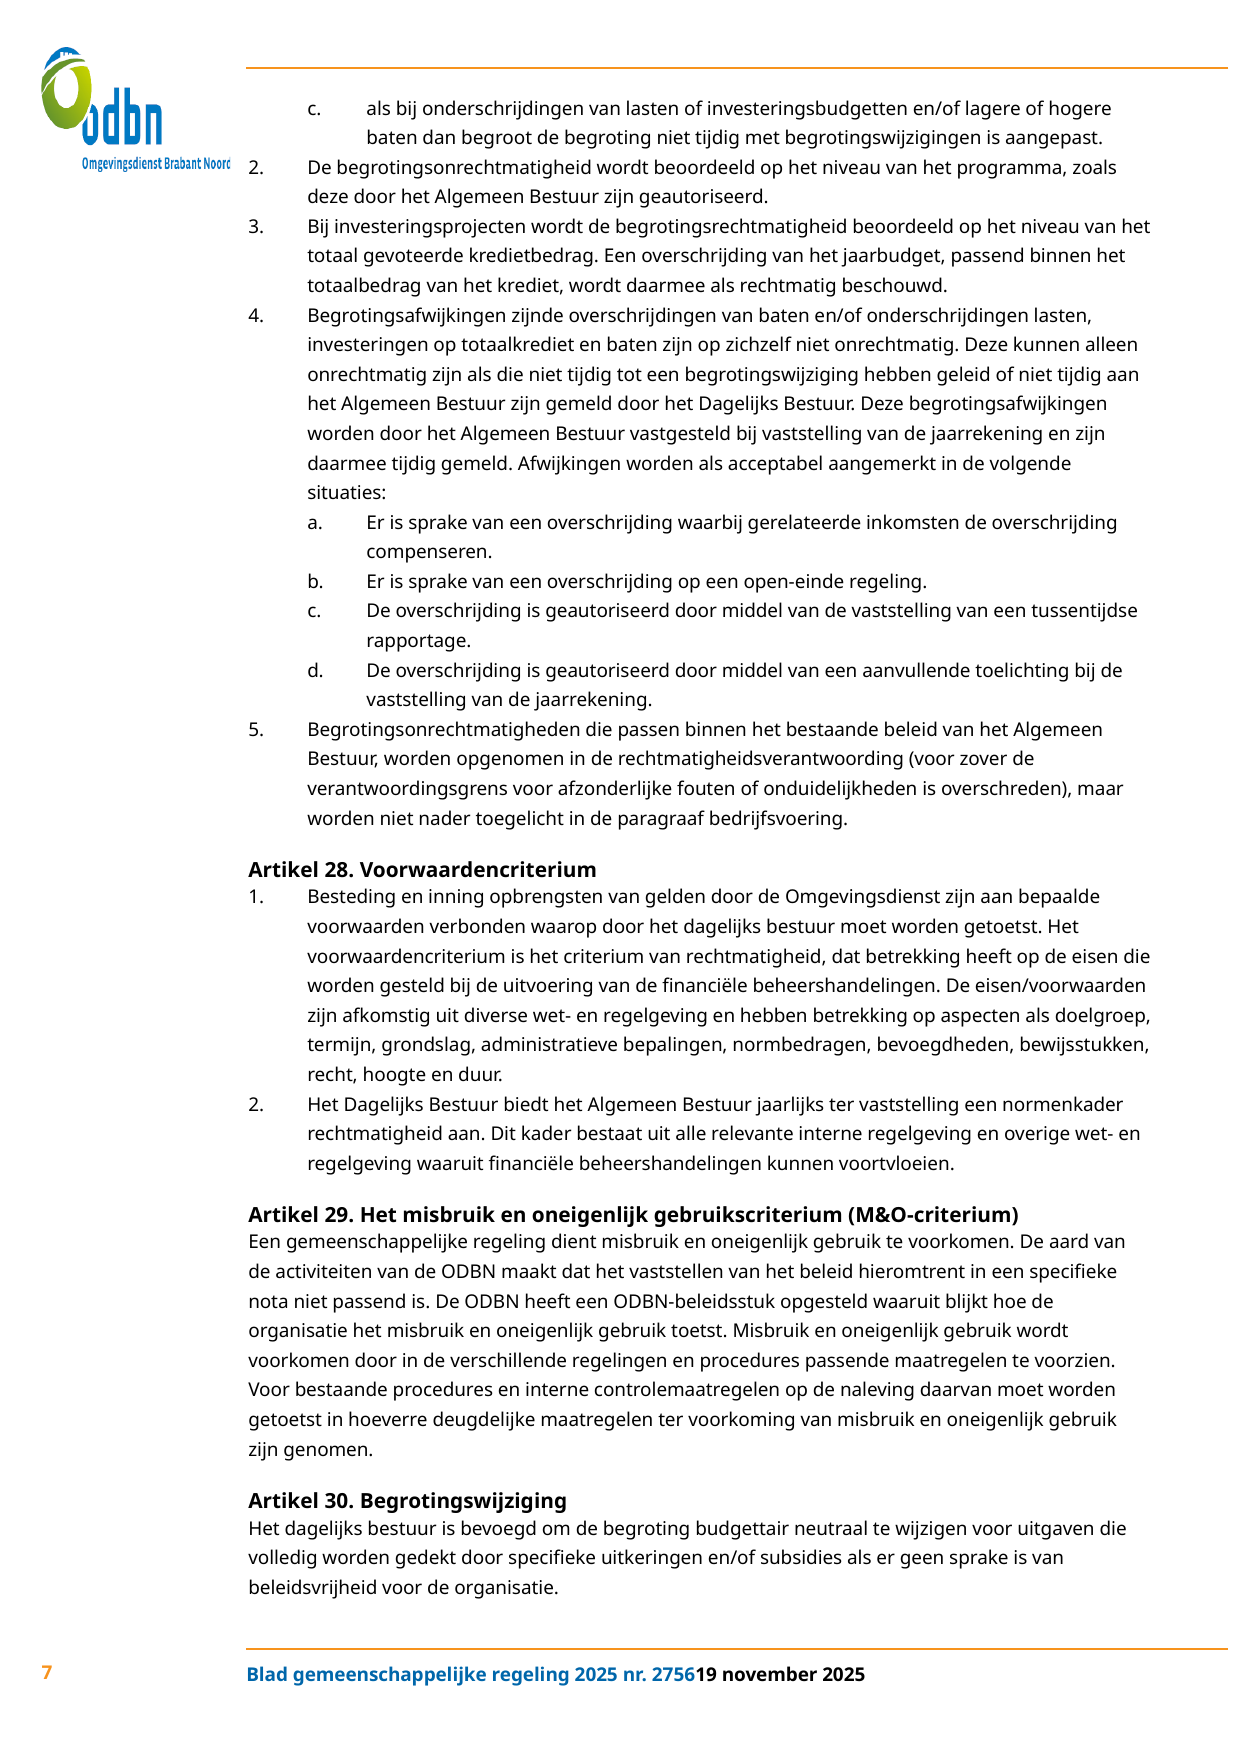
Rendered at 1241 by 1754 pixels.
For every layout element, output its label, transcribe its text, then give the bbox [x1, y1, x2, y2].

list Er is sprake van een overschrijding waarbij gerelateerde inkomsten de overschrijding compenseren. [307, 509, 1152, 564]
list als bij onderschrijdingen van lasten of investeringsbudgetten en/of lagere of hogere baten dan begroot de begroting niet tijdig met begrotingswijzigingen is aangepast. [307, 95, 1152, 150]
list De overschrijding is geautoriseerd door middel van een aanvullende toelichting bij de vaststelling van de jaarrekening. [307, 657, 1152, 712]
text Het dagelijks bestuur is bevoegd om de begroting budgettair neutraal te wijzigen voor uitgaven die volledig worden gedekt door specifieke uitkeringen en/of subsidies als er geen sprake is van beleidsvrijheid voor de organisatie. [248, 1515, 1152, 1599]
list De begrotingsonrechtmatigheid wordt beoordeeld op het niveau van het programma, zoals deze door het Algemeen Bestuur zijn geautoriseerd. [248, 154, 1152, 209]
list Het Dagelijks Bestuur biedt het Algemeen Bestuur jaarlijks ter vaststelling een normenkader rechtmatigheid aan. Dit kader bestaat uit alle relevante interne regelgeving en overige wet- en regelgeving waaruit financiële beheershandelingen kunnen voortvloeien. [248, 1091, 1152, 1176]
text Een gemeenschappelijke regeling dient misbruik en oneigenlijk gebruik te voorkomen. De aard van de activiteiten van de ODBN maakt dat het vaststellen van het beleid hieromtrent in een specifieke nota niet passend is. De ODBN heeft een ODBN-beleidsstuk opgesteld waaruit blijkt hoe de organisatie het misbruik en oneigenlijk gebruik toetst. Misbruik en oneigenlijk gebruik wordt voorkomen door in de verschillende regelingen en procedures passende maatregelen te voorzien. Voor bestaande procedures en interne controlemaatregelen op de naleving daarvan moet worden getoetst in hoeverre deugdelijke maatregelen ter voorkoming van misbruik en oneigenlijk gebruik zijn genomen. [248, 1229, 1152, 1462]
list De overschrijding is geautoriseerd door middel van de vaststelling van een tussentijdse rapportage. [307, 598, 1152, 653]
list Bij investeringsprojecten wordt de begrotingsrechtmatigheid beoordeeld op het niveau van het totaal gevoteerde kredietbedrag. Een overschrijding van het jaarbudget, passend binnen het totaalbedrag van het krediet, wordt daarmee als rechtmatig beschouwd. [248, 213, 1152, 298]
list Begrotingsafwijkingen zijnde overschrijdingen van baten en/of onderschrijdingen lasten, investeringen op totaalkrediet en baten zijn op zichzelf niet onrechtmatig. Deze kunnen alleen onrechtmatig zijn als die niet tijdig tot een begrotingswijziging hebben geleid of niet tijdig aan het Algemeen Bestuur zijn gemeld door het Dagelijks Bestuur. Deze begrotingsafwijkingen worden door het Algemeen Bestuur vastgesteld bij vaststelling van de jaarrekening en zijn daarmee tijdig gemeld. Afwijkingen worden als acceptabel aangemerkt in de volgende situaties: [248, 302, 1152, 505]
text Artikel 28. Voorwaardencriterium [248, 855, 1152, 884]
picture [41, 47, 231, 172]
text Artikel 29. Het misbruik en oneigenlijk gebruikscriterium (M&O-criterium) [248, 1200, 1152, 1229]
list Er is sprake van een overschrijding op een open-einde regeling. [307, 568, 1152, 594]
list Besteding en inning opbrengsten van gelden door de Omgevingsdienst zijn aan bepaalde voorwaarden verbonden waarop door het dagelijks bestuur moet worden getoetst. Het voorwaardencriterium is het criterium van rechtmatigheid, dat betrekking heeft op de eisen die worden gesteld bij de uitvoering van de financiële beheershandelingen. De eisen/voorwaarden zijn afkomstig uit diverse wet- en regelgeving en hebben betrekking op aspecten als doelgroep, termijn, grondslag, administratieve bepalingen, normbedragen, bevoegdheden, bewijsstukken, recht, hoogte en duur. [248, 884, 1152, 1087]
list Begrotingsonrechtmatigheden die passen binnen het bestaande beleid van het Algemeen Bestuur, worden opgenomen in de rechtmatigheidsverantwoording (voor zover de verantwoordingsgrens voor afzonderlijke fouten of onduidelijkheden is overschreden), maar worden niet nader toegelicht in de paragraaf bedrijfsvoering. [248, 716, 1152, 831]
text Artikel 30. Begrotingswijziging [248, 1486, 1152, 1515]
